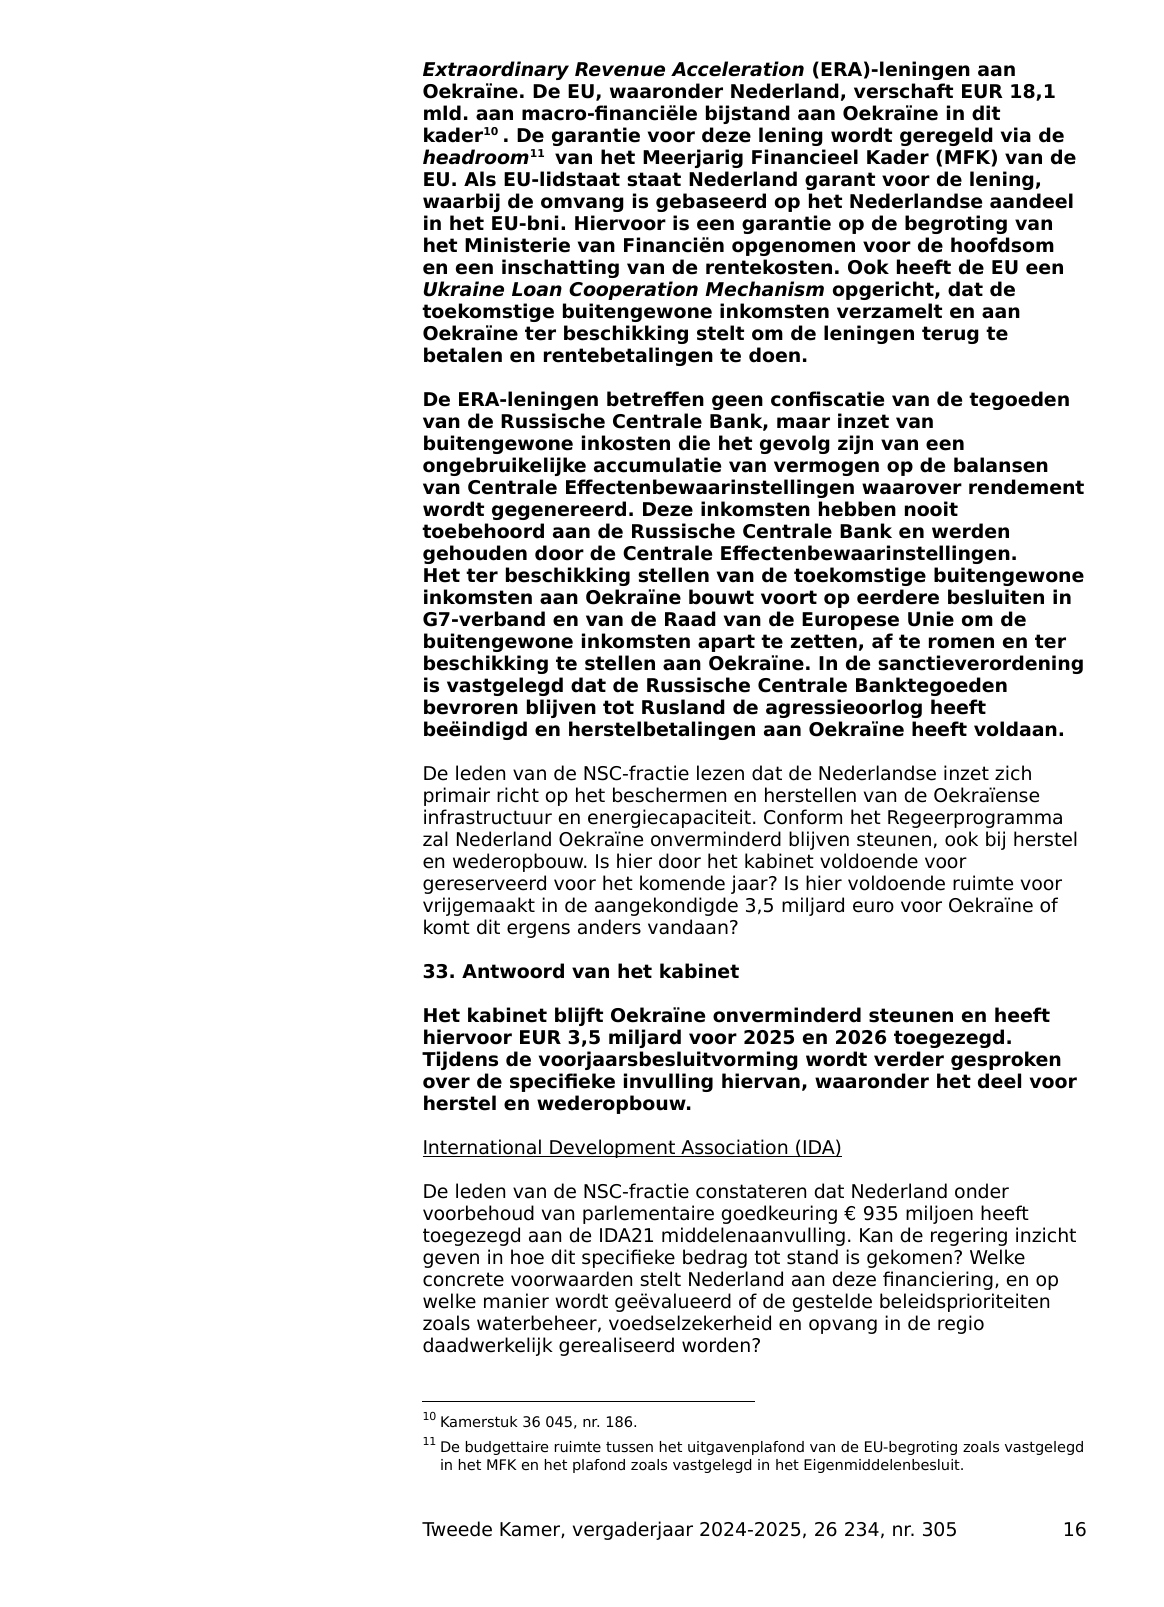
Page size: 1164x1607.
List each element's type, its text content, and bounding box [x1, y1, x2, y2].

text Extraordinary Revenue Acceleration (ERA)-leningen aan Oekraïne. De EU, waaronder Nederland, verschaft EUR 18,1 mld. aan macro-financiële bijstand aan Oekraïne in dit kader. De garantie voor deze lening wordt geregeld via de headroom van het Meerjarig Financieel Kader (MFK) van de EU. Als EU-lidstaat staat Nederland garant voor de lening, waarbij de omvang is gebaseerd op het Nederlandse aandeel in het EU-bni. Hiervoor is een garantie op de begroting van het Ministerie van Financiën opgenomen voor de hoofdsom en een inschatting van de rentekosten. Ook heeft de EU een Ukraine Loan Cooperation Mechanism opgericht, dat de toekomstige buitengewone inkomsten verzamelt en aan Oekraïne ter beschikking stelt om de leningen terug te betalen en rentebetalingen te doen. [422, 59, 1087, 367]
text De budgettaire ruimte tussen het uitgavenplafond van de EU-begroting zoals vastgelegd in het MFK en het plafond zoals vastgelegd in het Eigenmiddelenbesluit. [422, 1435, 1087, 1474]
text De ERA-leningen betreffen geen confiscatie van de tegoeden van de Russische Centrale Bank, maar inzet van buitengewone inkosten die het gevolg zijn van een ongebruikelijke accumulatie van vermogen op de balansen van Centrale Effectenbewaarinstellingen waarover rendement wordt gegenereerd. Deze inkomsten hebben nooit toebehoord aan de Russische Centrale Bank en werden gehouden door de Centrale Effectenbewaarinstellingen. [422, 389, 1087, 565]
subtitle International Development Association (IDA) [422, 1137, 1087, 1159]
text Kamerstuk 36 045, nr. 186. [422, 1410, 1087, 1432]
text De leden van de NSC-fractie lezen dat de Nederlandse inzet zich primair richt op het beschermen en herstellen van de Oekraïense infrastructuur en energiecapaciteit. Conform het Regeerprogramma zal Nederland Oekraïne onverminderd blijven steunen, ook bij herstel en wederopbouw. Is hier door het kabinet voldoende voor gereserveerd voor het komende jaar? Is hier voldoende ruimte voor vrijgemaakt in de aangekondigde 3,5 miljard euro voor Oekraïne of komt dit ergens anders vandaan? [422, 763, 1087, 939]
subtitle 33. Antwoord van het kabinet [422, 961, 1087, 983]
text Het kabinet blijft Oekraïne onverminderd steunen en heeft hiervoor EUR 3,5 miljard voor 2025 en 2026 toegezegd. Tijdens de voorjaarsbesluitvorming wordt verder gesproken over de specifieke invulling hiervan, waaronder het deel voor herstel en wederopbouw. [422, 1005, 1087, 1115]
text Het ter beschikking stellen van de toekomstige buitengewone inkomsten aan Oekraïne bouwt voort op eerdere besluiten in G7-verband en van de Raad van de Europese Unie om de buitengewone inkomsten apart te zetten, af te romen en ter beschikking te stellen aan Oekraïne. In de sanctieverordening is vastgelegd dat de Russische Centrale Banktegoeden bevroren blijven tot Rusland de agressieoorlog heeft beëindigd en herstelbetalingen aan Oekraïne heeft voldaan. [422, 565, 1087, 741]
text De leden van de NSC-fractie constateren dat Nederland onder voorbehoud van parlementaire goedkeuring € 935 miljoen heeft toegezegd aan de IDA21 middelenaanvulling. Kan de regering inzicht geven in hoe dit specifieke bedrag tot stand is gekomen? Welke concrete voorwaarden stelt Nederland aan deze financiering, en op welke manier wordt geëvalueerd of de gestelde beleidsprioriteiten zoals waterbeheer, voedselzekerheid en opvang in de regio daadwerkelijk gerealiseerd worden? [422, 1181, 1087, 1357]
